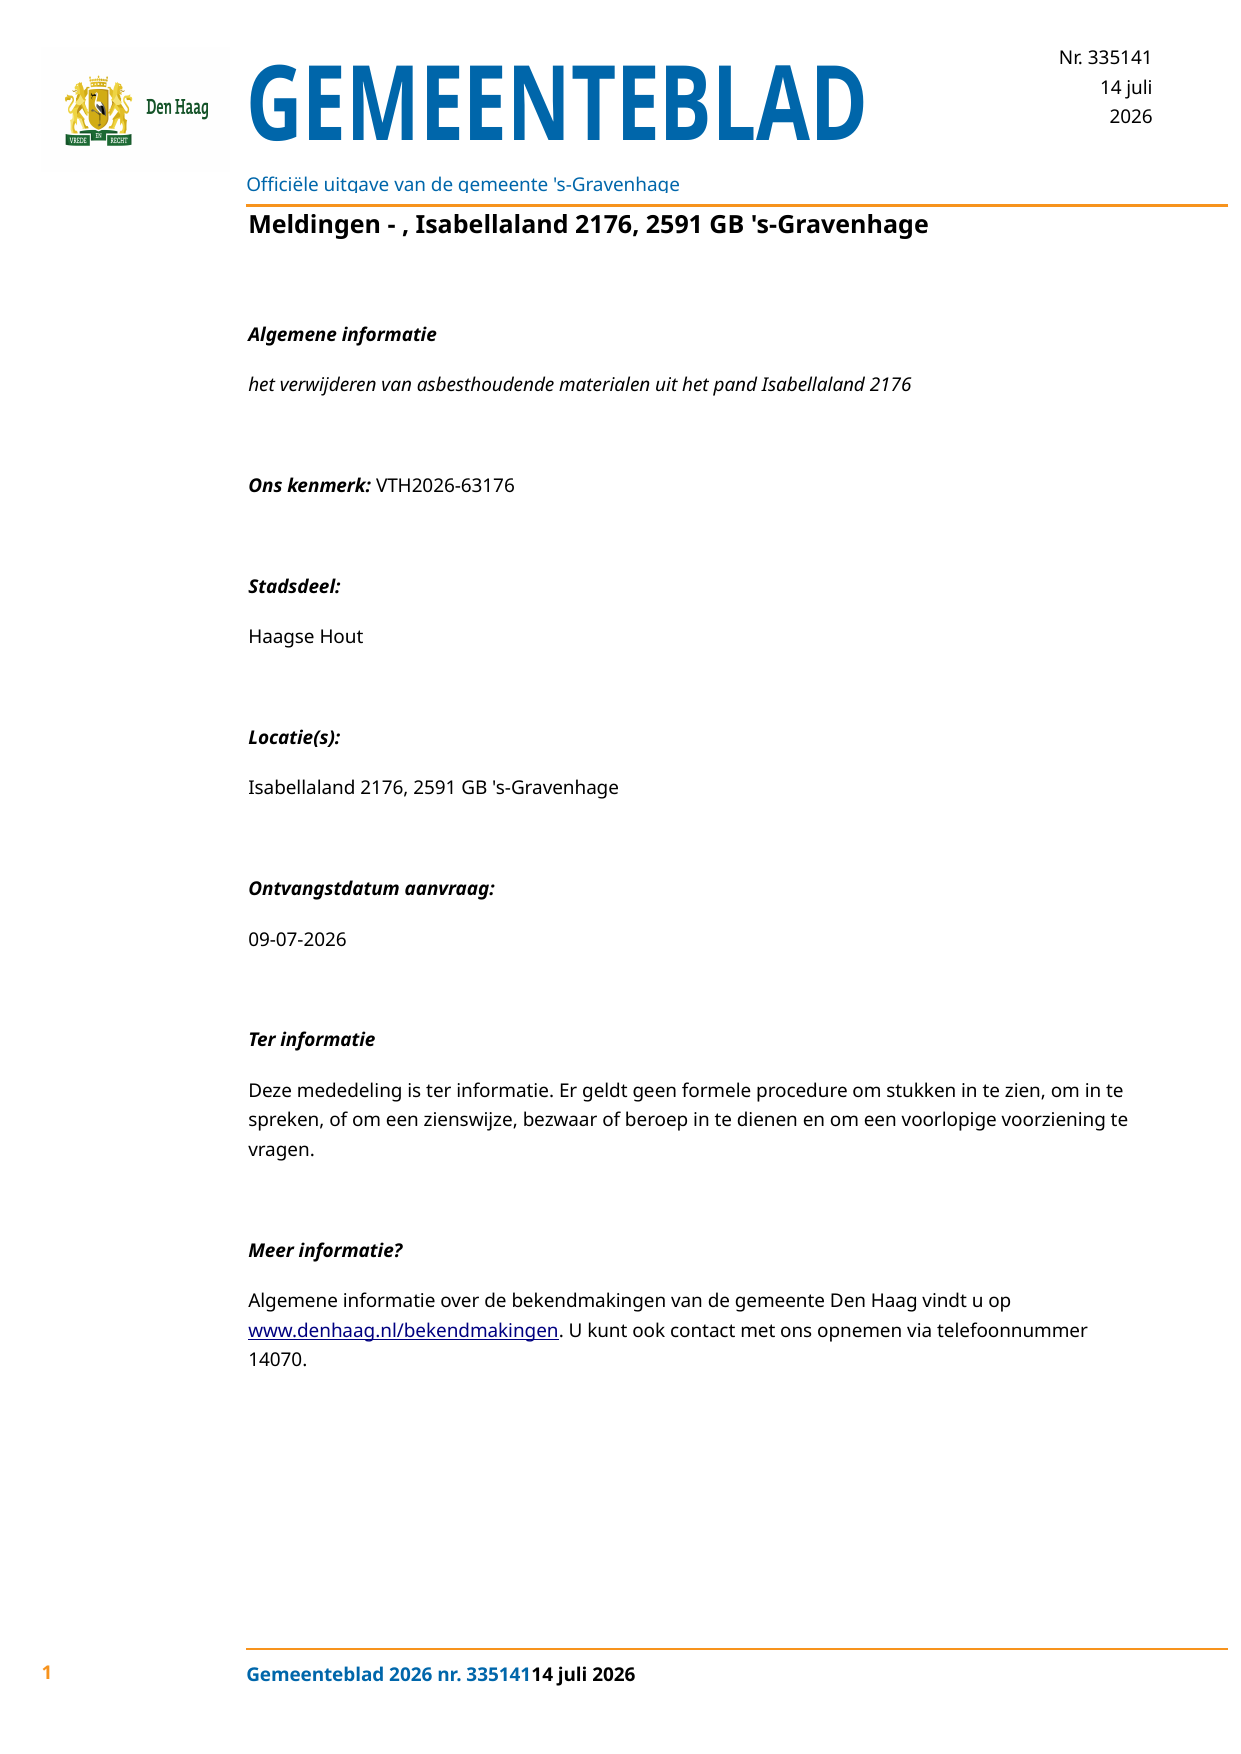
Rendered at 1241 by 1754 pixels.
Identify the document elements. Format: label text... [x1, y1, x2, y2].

text Meldingen - , Isabellaland 2176, 2591 GB 's-Gravenhage [248, 207, 1152, 241]
text Algemene informatie [248, 321, 1152, 346]
text Deze mededeling is ter informatie. Er geldt geen formele procedure om stukken in te zien, om in te spreken, of om een zienswijze, bezwaar of beroep in te dienen en om een voorlopige voorziening te vragen. [248, 1077, 1152, 1162]
text Algemene informatie over de bekendmakingen van de gemeente Den Haag vindt u op www.denhaag.nl/bekendmakingen. U kunt ook contact met ons opnemen via telefoonnummer 14070. [248, 1287, 1152, 1372]
text Stadsdeel: [248, 573, 1152, 598]
text Locatie(s): [248, 724, 1152, 750]
text Ter informatie [248, 1027, 1152, 1052]
text Isabellaland 2176, 2591 GB 's-Gravenhage [248, 774, 1152, 800]
text 09-07-2026 [248, 926, 1152, 951]
text Ontvangstdatum aanvraag: [248, 875, 1152, 901]
text Ons kenmerk: VTH2026-63176 [248, 472, 1152, 498]
text Meer informatie? [248, 1237, 1152, 1263]
picture [41, 47, 231, 172]
text het verwijderen van asbesthoudende materialen uit het pand Isabellaland 2176 [248, 371, 1152, 397]
text Haagse Hout [248, 623, 1152, 649]
